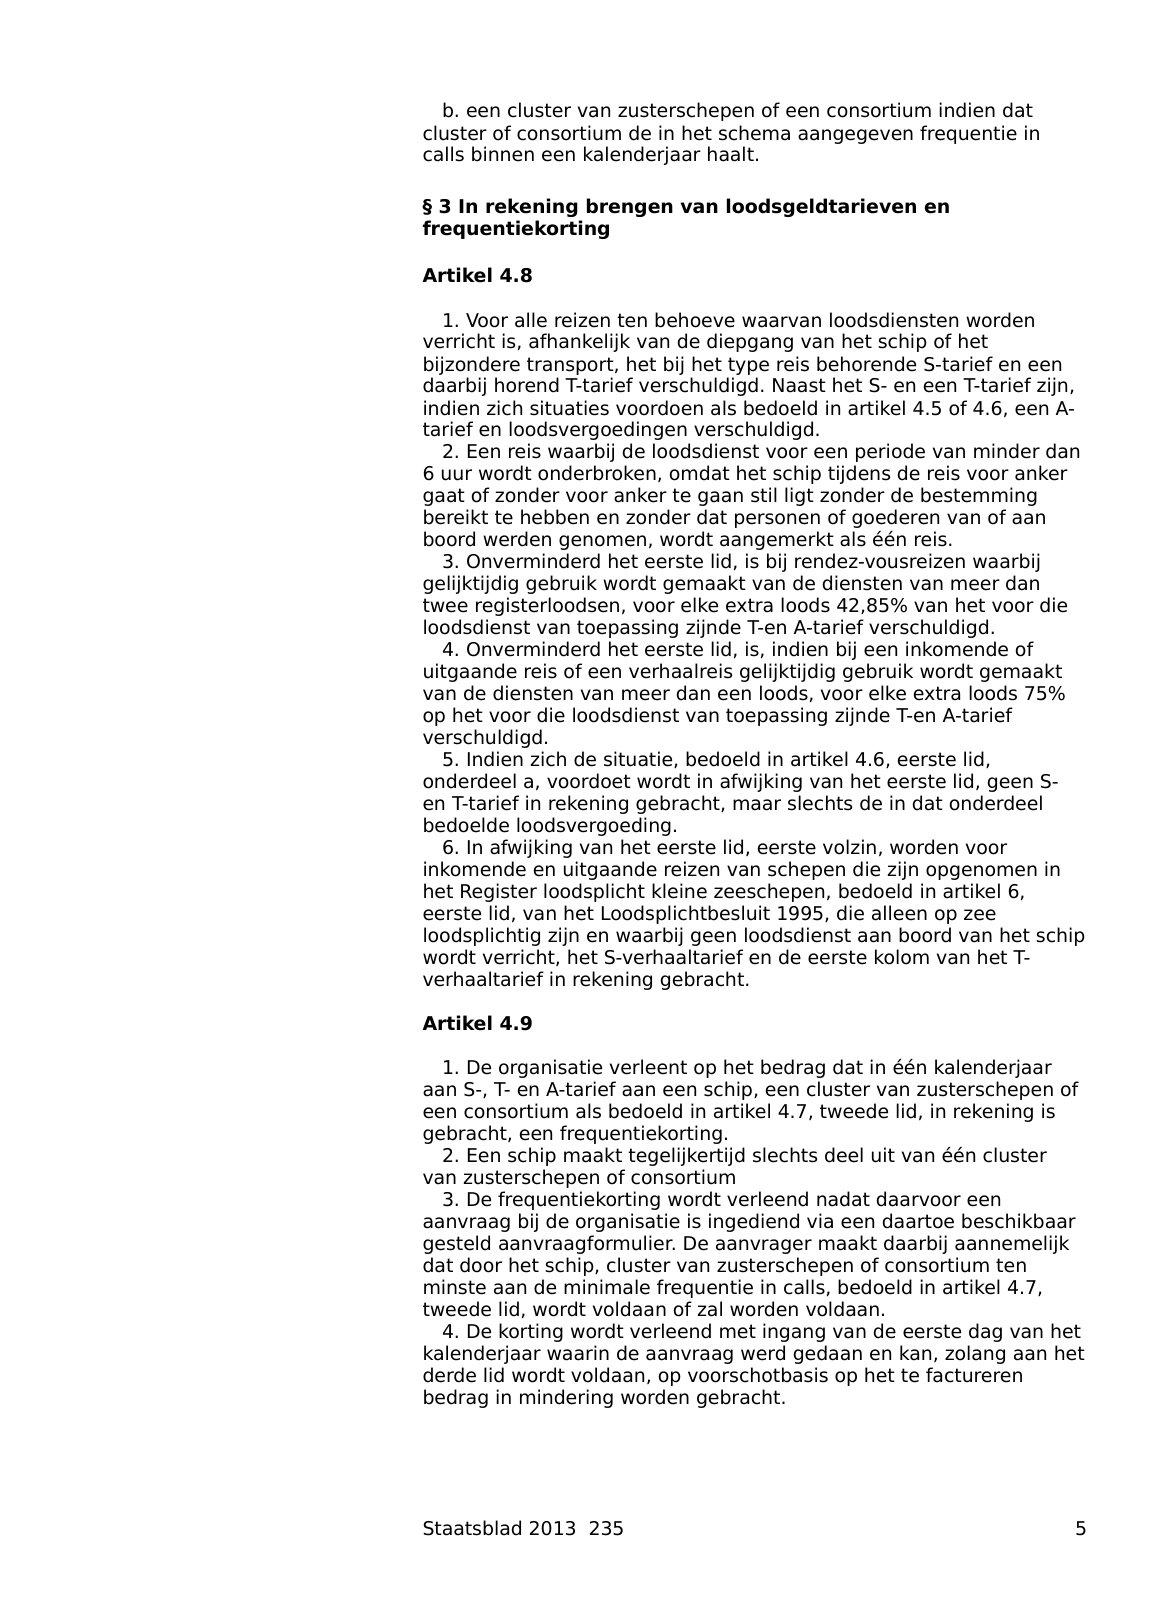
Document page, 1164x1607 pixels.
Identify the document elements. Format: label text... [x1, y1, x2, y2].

text 1. De organisatie verleent op het bedrag dat in één kalenderjaar aan S-, T- en A-tarief aan een schip, een cluster van zusterschepen of een consortium als bedoeld in artikel 4.7, tweede lid, in rekening is gebracht, een frequentiekorting. [422, 1057, 1087, 1145]
text 5. Indien zich de situatie, bedoeld in artikel 4.6, eerste lid, onderdeel a, voordoet wordt in afwijking van het eerste lid, geen S- en T-tarief in rekening gebracht, maar slechts de in dat onderdeel bedoelde loodsvergoeding. [422, 749, 1087, 837]
text 1. Voor alle reizen ten behoeve waarvan loodsdiensten worden verricht is, afhankelijk van de diepgang van het schip of het bijzondere transport, het bij het type reis behorende S-tarief en een daarbij horend T-tarief verschuldigd. Naast het S- en een T-tarief zijn, indien zich situaties voordoen als bedoeld in artikel 4.5 of 4.6, een A-tarief en loodsvergoedingen verschuldigd. [422, 309, 1087, 441]
subtitle Artikel 4.9 [422, 1013, 1087, 1035]
text b. een cluster van zusterschepen of een consortium indien dat cluster of consortium de in het schema aangegeven frequentie in calls binnen een kalenderjaar haalt. [422, 100, 1087, 166]
subtitle Artikel 4.8 [422, 265, 1087, 287]
text 4. Onverminderd het eerste lid, is, indien bij een inkomende of uitgaande reis of een verhaalreis gelijktijdig gebruik wordt gemaakt van de diensten van meer dan een loods, voor elke extra loods 75% op het voor die loodsdienst van toepassing zijnde T-en A-tarief verschuldigd. [422, 639, 1087, 749]
text 6. In afwijking van het eerste lid, eerste volzin, worden voor inkomende en uitgaande reizen van schepen die zijn opgenomen in het Register loodsplicht kleine zeeschepen, bedoeld in artikel 6, eerste lid, van het Loodsplichtbesluit 1995, die alleen op zee loodsplichtig zijn en waarbij geen loodsdienst aan boord van het schip wordt verricht, het S-verhaaltarief en de eerste kolom van het T-verhaaltarief in rekening gebracht. [422, 837, 1087, 991]
text 2. Een schip maakt tegelijkertijd slechts deel uit van één cluster van zusterschepen of consortium [422, 1145, 1087, 1189]
text 2. Een reis waarbij de loodsdienst voor een periode van minder dan 6 uur wordt onderbroken, omdat het schip tijdens de reis voor anker gaat of zonder voor anker te gaan stil ligt zonder de bestemming bereikt te hebben en zonder dat personen of goederen van of aan boord werden genomen, wordt aangemerkt als één reis. [422, 441, 1087, 551]
subtitle § 3 In rekening brengen van loodsgeldtarieven en frequentiekorting [422, 196, 1087, 240]
text 3. Onverminderd het eerste lid, is bij rendez-vousreizen waarbij gelijktijdig gebruik wordt gemaakt van de diensten van meer dan twee registerloodsen, voor elke extra loods 42,85% van het voor die loodsdienst van toepassing zijnde T-en A-tarief verschuldigd. [422, 551, 1087, 639]
text 3. De frequentiekorting wordt verleend nadat daarvoor een aanvraag bij de organisatie is ingediend via een daartoe beschikbaar gesteld aanvraagformulier. De aanvrager maakt daarbij aannemelijk dat door het schip, cluster van zusterschepen of consortium ten minste aan de minimale frequentie in calls, bedoeld in artikel 4.7, tweede lid, wordt voldaan of zal worden voldaan. [422, 1189, 1087, 1321]
text 4. De korting wordt verleend met ingang van de eerste dag van het kalenderjaar waarin de aanvraag werd gedaan en kan, zolang aan het derde lid wordt voldaan, op voorschotbasis op het te factureren bedrag in mindering worden gebracht. [422, 1321, 1087, 1409]
